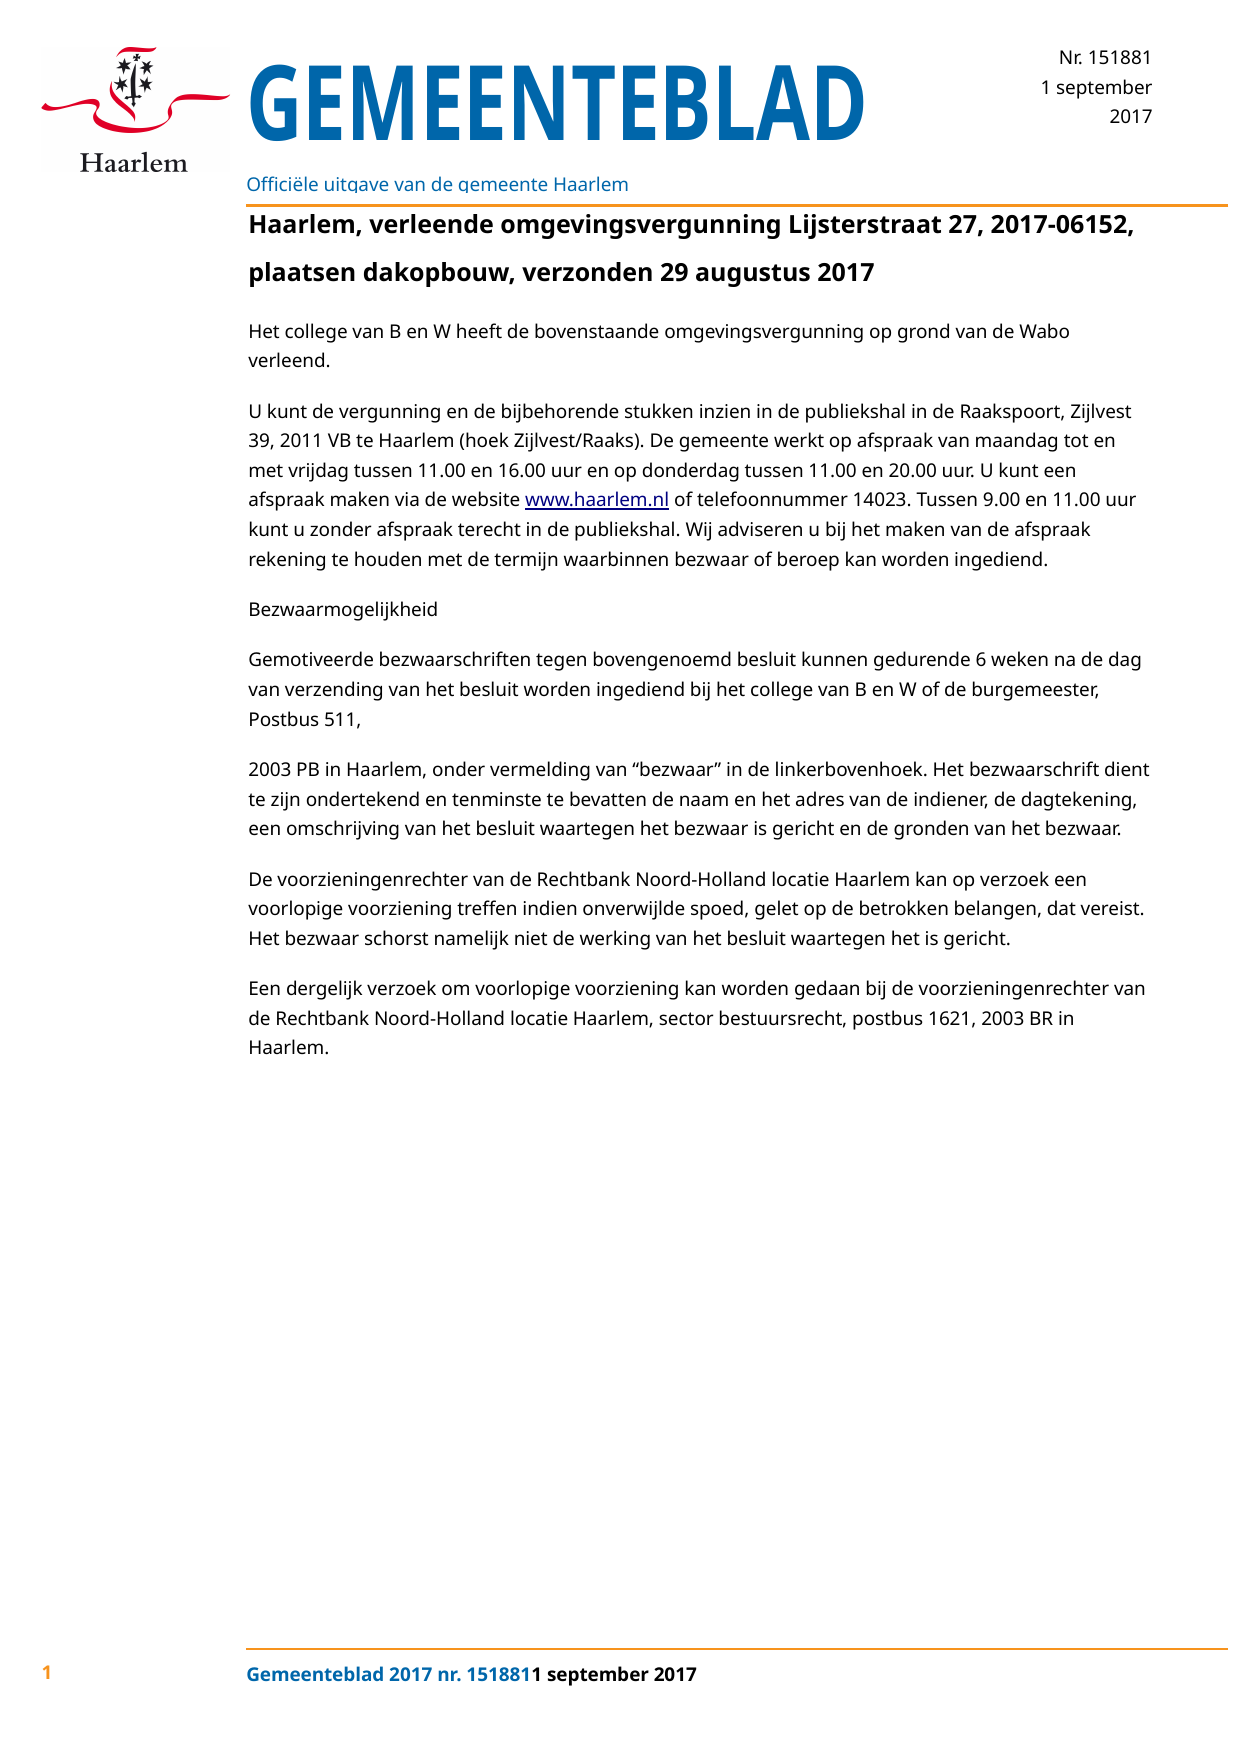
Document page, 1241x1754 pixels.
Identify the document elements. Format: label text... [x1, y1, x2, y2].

picture [41, 47, 231, 172]
text Het college van B en W heeft de bovenstaande omgevingsvergunning op grond van de Wabo verleend. [248, 318, 1152, 373]
text Bezwaarmogelijkheid [248, 596, 1152, 622]
text 2003 PB in Haarlem, onder vermelding van “bezwaar” in de linkerbovenhoek. Het bezwaarschrift dient te zijn ondertekend en tenminste te bevatten de naam en het adres van de indiener, de dagtekening, een omschrijving van het besluit waartegen het bezwaar is gericht en de gronden van het bezwaar. [248, 756, 1152, 841]
text Gemotiveerde bezwaarschriften tegen bovengenoemd besluit kunnen gedurende 6 weken na de dag van verzending van het besluit worden ingediend bij het college van B en W of de burgemeester, Postbus 511, [248, 647, 1152, 732]
text De voorzieningenrechter van de Rechtbank Noord-Holland locatie Haarlem kan op verzoek een voorlopige voorziening treffen indien onverwijlde spoed, gelet op de betrokken belangen, dat vereist. Het bezwaar schorst namelijk niet de werking van het besluit waartegen het is gericht. [248, 866, 1152, 951]
text U kunt de vergunning en de bijbehorende stukken inzien in de publiekshal in de Raakspoort, Zijlvest 39, 2011 VB te Haarlem (hoek Zijlvest/Raaks). De gemeente werkt op afspraak van maandag tot en met vrijdag tussen 11.00 en 16.00 uur en op donderdag tussen 11.00 en 20.00 uur. U kunt een afspraak maken via de website www.haarlem.nl of telefoonnummer 14023. Tussen 9.00 en 11.00 uur kunt u zonder afspraak terecht in de publiekshal. Wij adviseren u bij het maken van de afspraak rekening te houden met de termijn waarbinnen bezwaar of beroep kan worden ingediend. [248, 398, 1152, 572]
text Een dergelijk verzoek om voorlopige voorziening kan worden gedaan bij de voorzieningenrechter van de Rechtbank Noord-Holland locatie Haarlem, sector bestuursrecht, postbus 1621, 2003 BR in Haarlem. [248, 975, 1152, 1060]
text Haarlem, verleende omgevingsvergunning Lijsterstraat 27, 2017-06152, plaatsen dakopbouw, verzonden 29 augustus 2017 [248, 207, 1152, 288]
